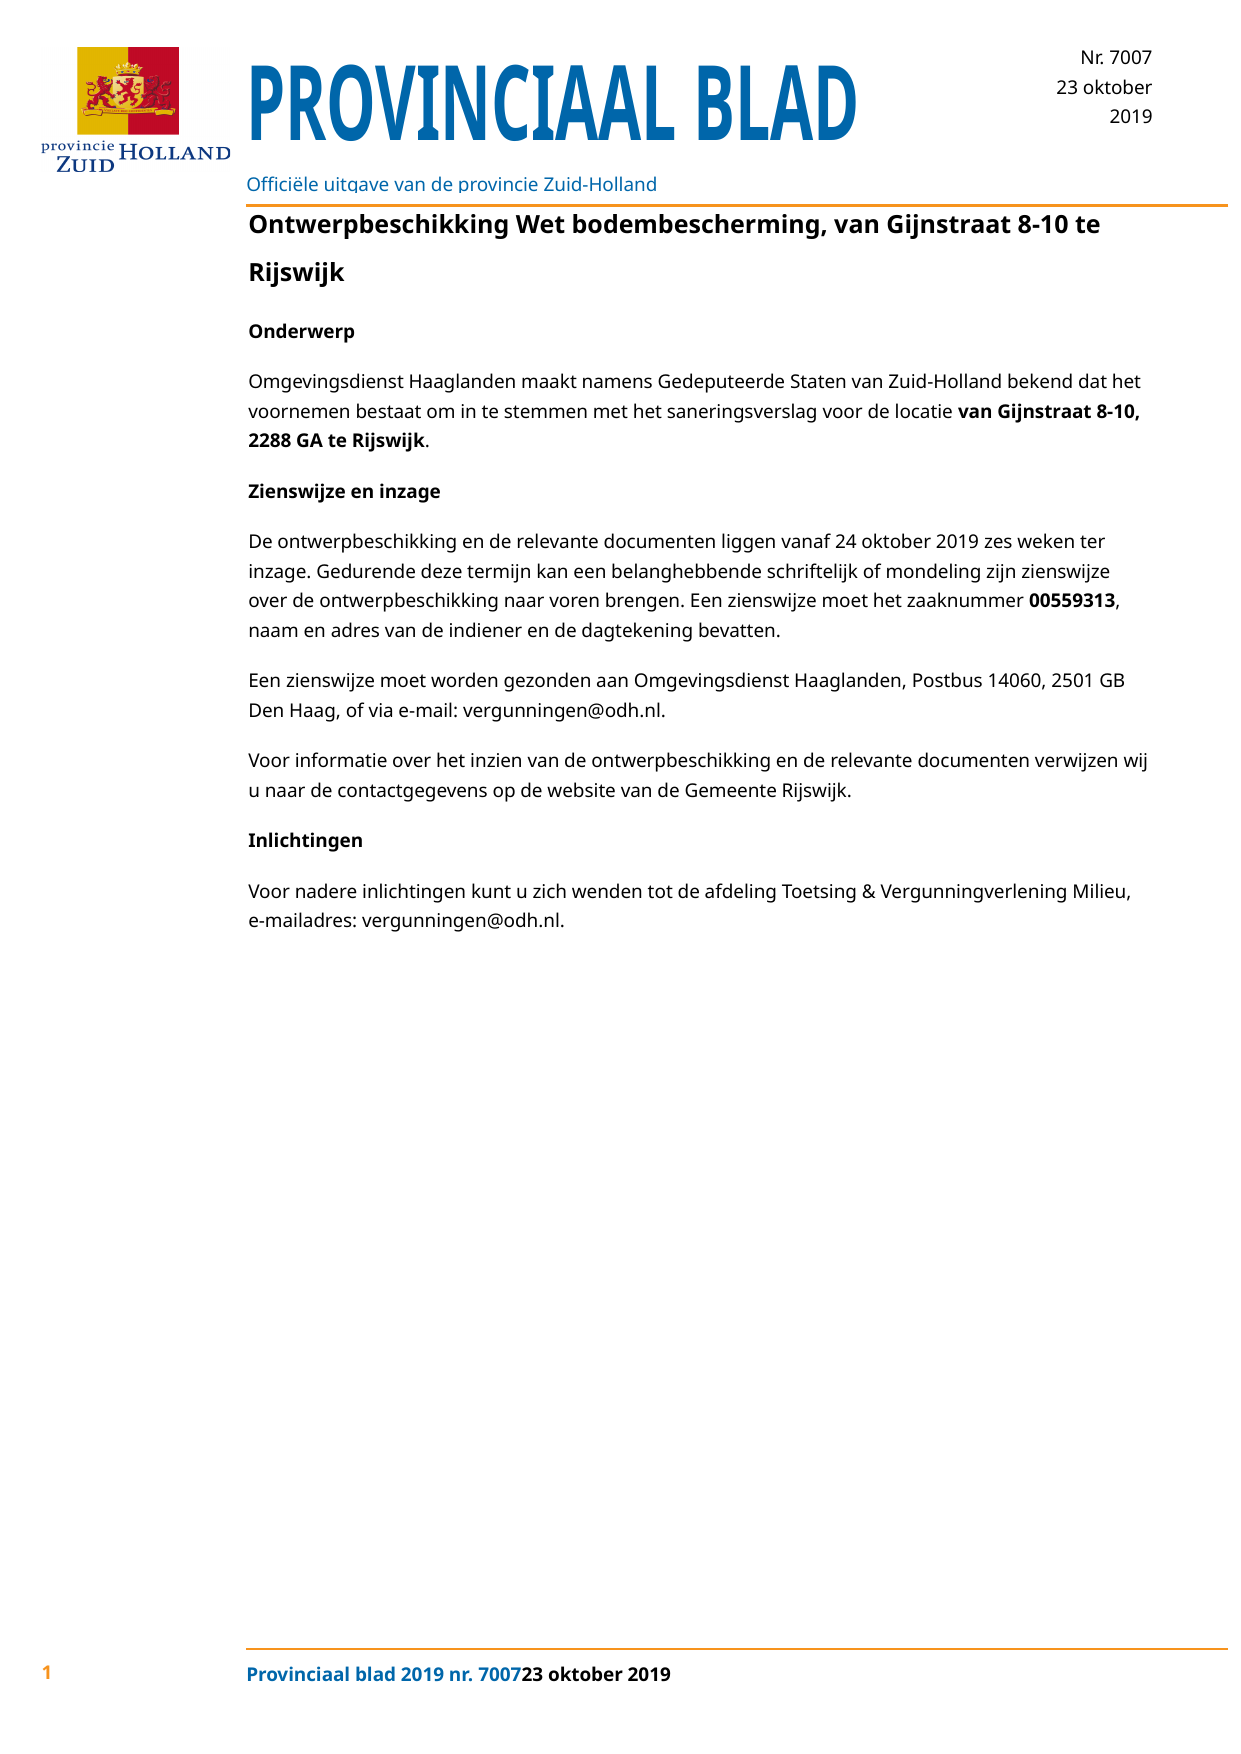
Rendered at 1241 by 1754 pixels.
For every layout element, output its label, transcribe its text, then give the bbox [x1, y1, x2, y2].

text Omgevingsdienst Haaglanden maakt namens Gedeputeerde Staten van Zuid-Holland bekend dat het voornemen bestaat om in te stemmen met het saneringsverslag voor de locatie van Gijnstraat 8-10, 2288 GA te Rijswijk. [248, 368, 1152, 453]
text Voor nadere inlichtingen kunt u zich wenden tot de afdeling Toetsing & Vergunningverlening Milieu, e-mailadres: vergunningen@odh.nl. [248, 878, 1152, 933]
text Zienswijze en inzage [248, 478, 1152, 504]
text Een zienswijze moet worden gezonden aan Omgevingsdienst Haaglanden, Postbus 14060, 2501 GB Den Haag, of via e-mail: vergunningen@odh.nl. [248, 667, 1152, 723]
text Ontwerpbeschikking Wet bodembescherming, van Gijnstraat 8-10 te Rijswijk [248, 207, 1152, 288]
text Voor informatie over het inzien van de ontwerpbeschikking en de relevante documenten verwijzen wij u naar de contactgegevens op de website van de Gemeente Rijswijk. [248, 747, 1152, 803]
text Onderwerp [248, 318, 1152, 344]
picture [41, 47, 231, 172]
text Inlichtingen [248, 827, 1152, 853]
text De ontwerpbeschikking en de relevante documenten liggen vanaf 24 oktober 2019 zes weken ter inzage. Gedurende deze termijn kan een belanghebbende schriftelijk of mondeling zijn zienswijze over de ontwerpbeschikking naar voren brengen. Een zienswijze moet het zaaknummer 00559313, naam en adres van de indiener en de dagtekening bevatten. [248, 528, 1152, 643]
